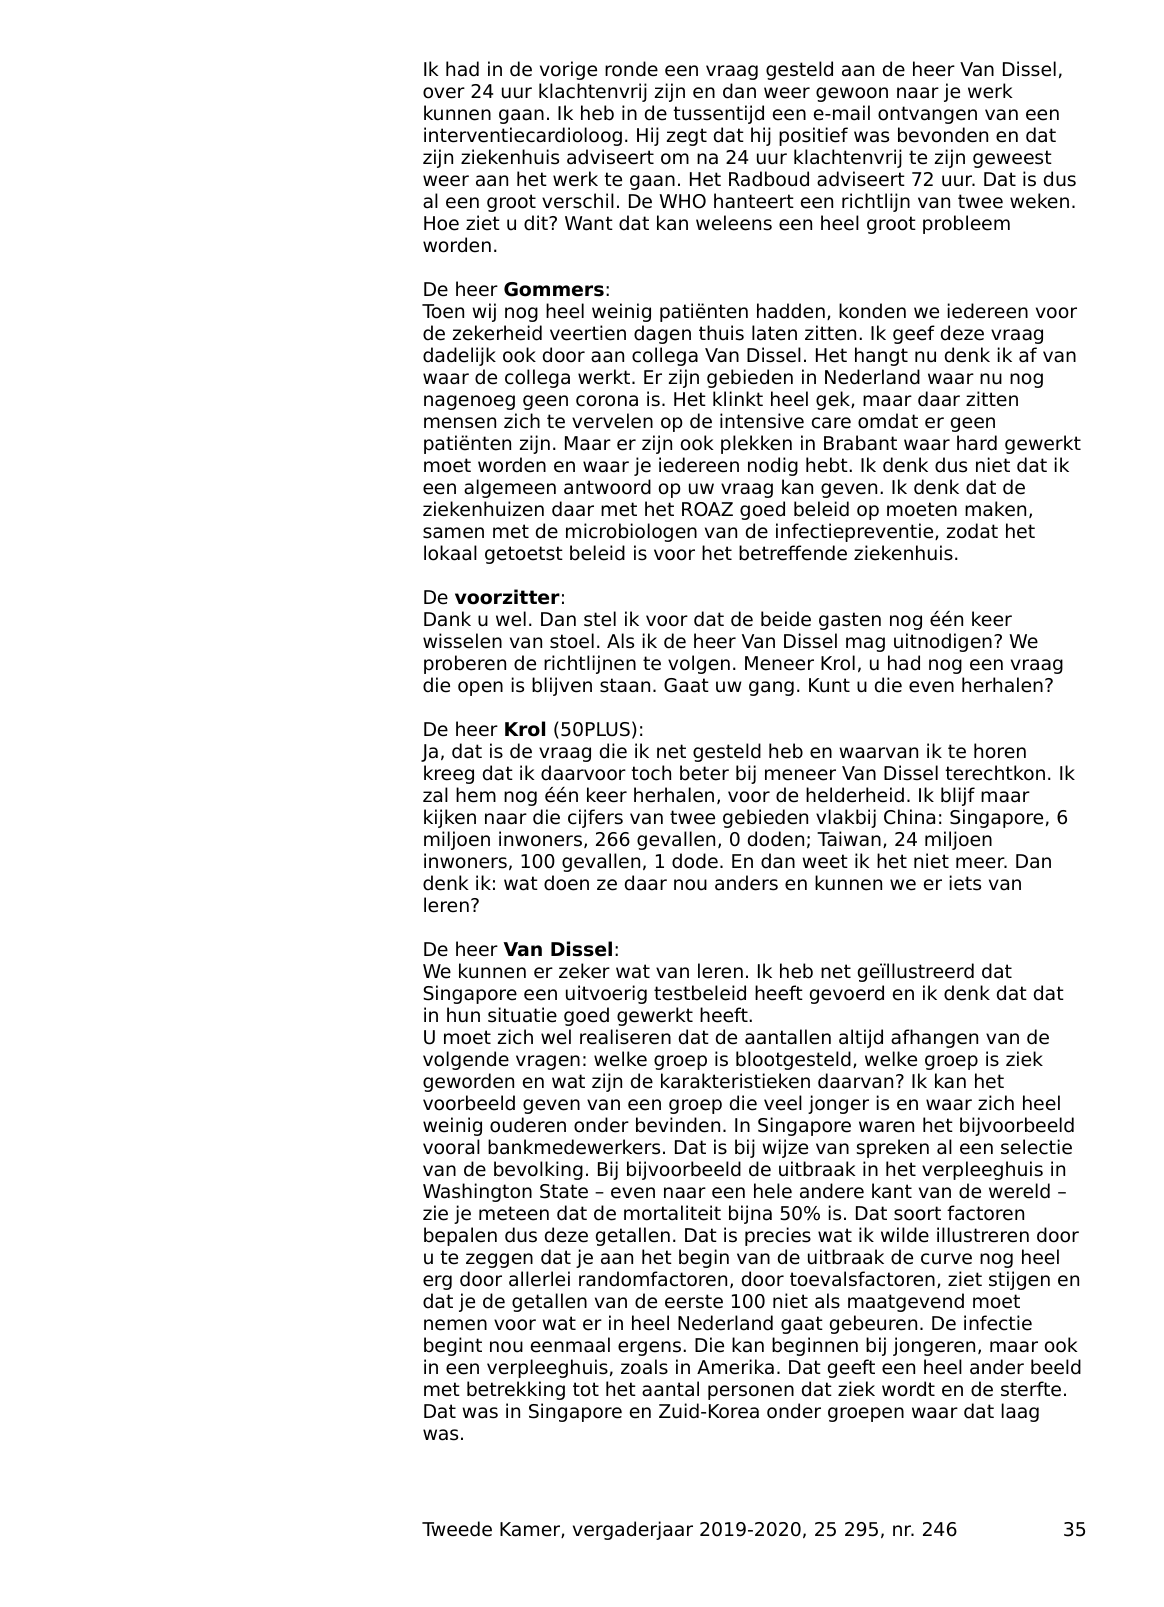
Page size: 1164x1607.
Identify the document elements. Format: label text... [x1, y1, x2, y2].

text Dank u wel. Dan stel ik voor dat de beide gasten nog één keer wisselen van stoel. Als ik de heer Van Dissel mag uitnodigen? We proberen de richtlijnen te volgen. Meneer Krol, u had nog een vraag die open is blijven staan. Gaat uw gang. Kunt u die even herhalen? [422, 609, 1087, 697]
text We kunnen er zeker wat van leren. Ik heb net geïllustreerd dat Singapore een uitvoerig testbeleid heeft gevoerd en ik denk dat dat in hun situatie goed gewerkt heeft. [422, 961, 1087, 1027]
text Toen wij nog heel weinig patiënten hadden, konden we iedereen voor de zekerheid veertien dagen thuis laten zitten. Ik geef deze vraag dadelijk ook door aan collega Van Dissel. Het hangt nu denk ik af van waar de collega werkt. Er zijn gebieden in Nederland waar nu nog nagenoeg geen corona is. Het klinkt heel gek, maar daar zitten mensen zich te vervelen op de intensive care omdat er geen patiënten zijn. Maar er zijn ook plekken in Brabant waar hard gewerkt moet worden en waar je iedereen nodig hebt. Ik denk dus niet dat ik een algemeen antwoord op uw vraag kan geven. Ik denk dat de ziekenhuizen daar met het ROAZ goed beleid op moeten maken, samen met de microbiologen van de infectiepreventie, zodat het lokaal getoetst beleid is voor het betreffende ziekenhuis. [422, 301, 1087, 565]
text Ja, dat is de vraag die ik net gesteld heb en waarvan ik te horen kreeg dat ik daarvoor toch beter bij meneer Van Dissel terechtkon. Ik zal hem nog één keer herhalen, voor de helderheid. Ik blijf maar kijken naar die cijfers van twee gebieden vlakbij China: Singapore, 6 miljoen inwoners, 266 gevallen, 0 doden; Taiwan, 24 miljoen inwoners, 100 gevallen, 1 dode. En dan weet ik het niet meer. Dan denk ik: wat doen ze daar nou anders en kunnen we er iets van leren? [422, 741, 1087, 917]
text U moet zich wel realiseren dat de aantallen altijd afhangen van de volgende vragen: welke groep is blootgesteld, welke groep is ziek geworden en wat zijn de karakteristieken daarvan? Ik kan het voorbeeld geven van een groep die veel jonger is en waar zich heel weinig ouderen onder bevinden. In Singapore waren het bijvoorbeeld vooral bankmedewerkers. Dat is bij wijze van spreken al een selectie van de bevolking. Bij bijvoorbeeld de uitbraak in het verpleeghuis in Washington State – even naar een hele andere kant van de wereld – zie je meteen dat de mortaliteit bijna 50% is. Dat soort factoren bepalen dus deze getallen. Dat is precies wat ik wilde illustreren door u te zeggen dat je aan het begin van de uitbraak de curve nog heel erg door allerlei randomfactoren, door toevalsfactoren, ziet stijgen en dat je de getallen van de eerste 100 niet als maatgevend moet nemen voor wat er in heel Nederland gaat gebeuren. De infectie begint nou eenmaal ergens. Die kan beginnen bij jongeren, maar ook in een verpleeghuis, zoals in Amerika. Dat geeft een heel ander beeld met betrekking tot het aantal personen dat ziek wordt en de sterfte. Dat was in Singapore en Zuid-Korea onder groepen waar dat laag was. [422, 1027, 1087, 1444]
text De voorzitter: [422, 587, 1087, 609]
text Ik had in de vorige ronde een vraag gesteld aan de heer Van Dissel, over 24 uur klachtenvrij zijn en dan weer gewoon naar je werk kunnen gaan. Ik heb in de tussentijd een e-mail ontvangen van een interventiecardioloog. Hij zegt dat hij positief was bevonden en dat zijn ziekenhuis adviseert om na 24 uur klachtenvrij te zijn geweest weer aan het werk te gaan. Het Radboud adviseert 72 uur. Dat is dus al een groot verschil. De WHO hanteert een richtlijn van twee weken. Hoe ziet u dit? Want dat kan weleens een heel groot probleem worden. [422, 59, 1087, 257]
text De heer Gommers: [422, 279, 1087, 301]
text De heer Van Dissel: [422, 939, 1087, 961]
text De heer Krol (50PLUS): [422, 719, 1087, 741]
